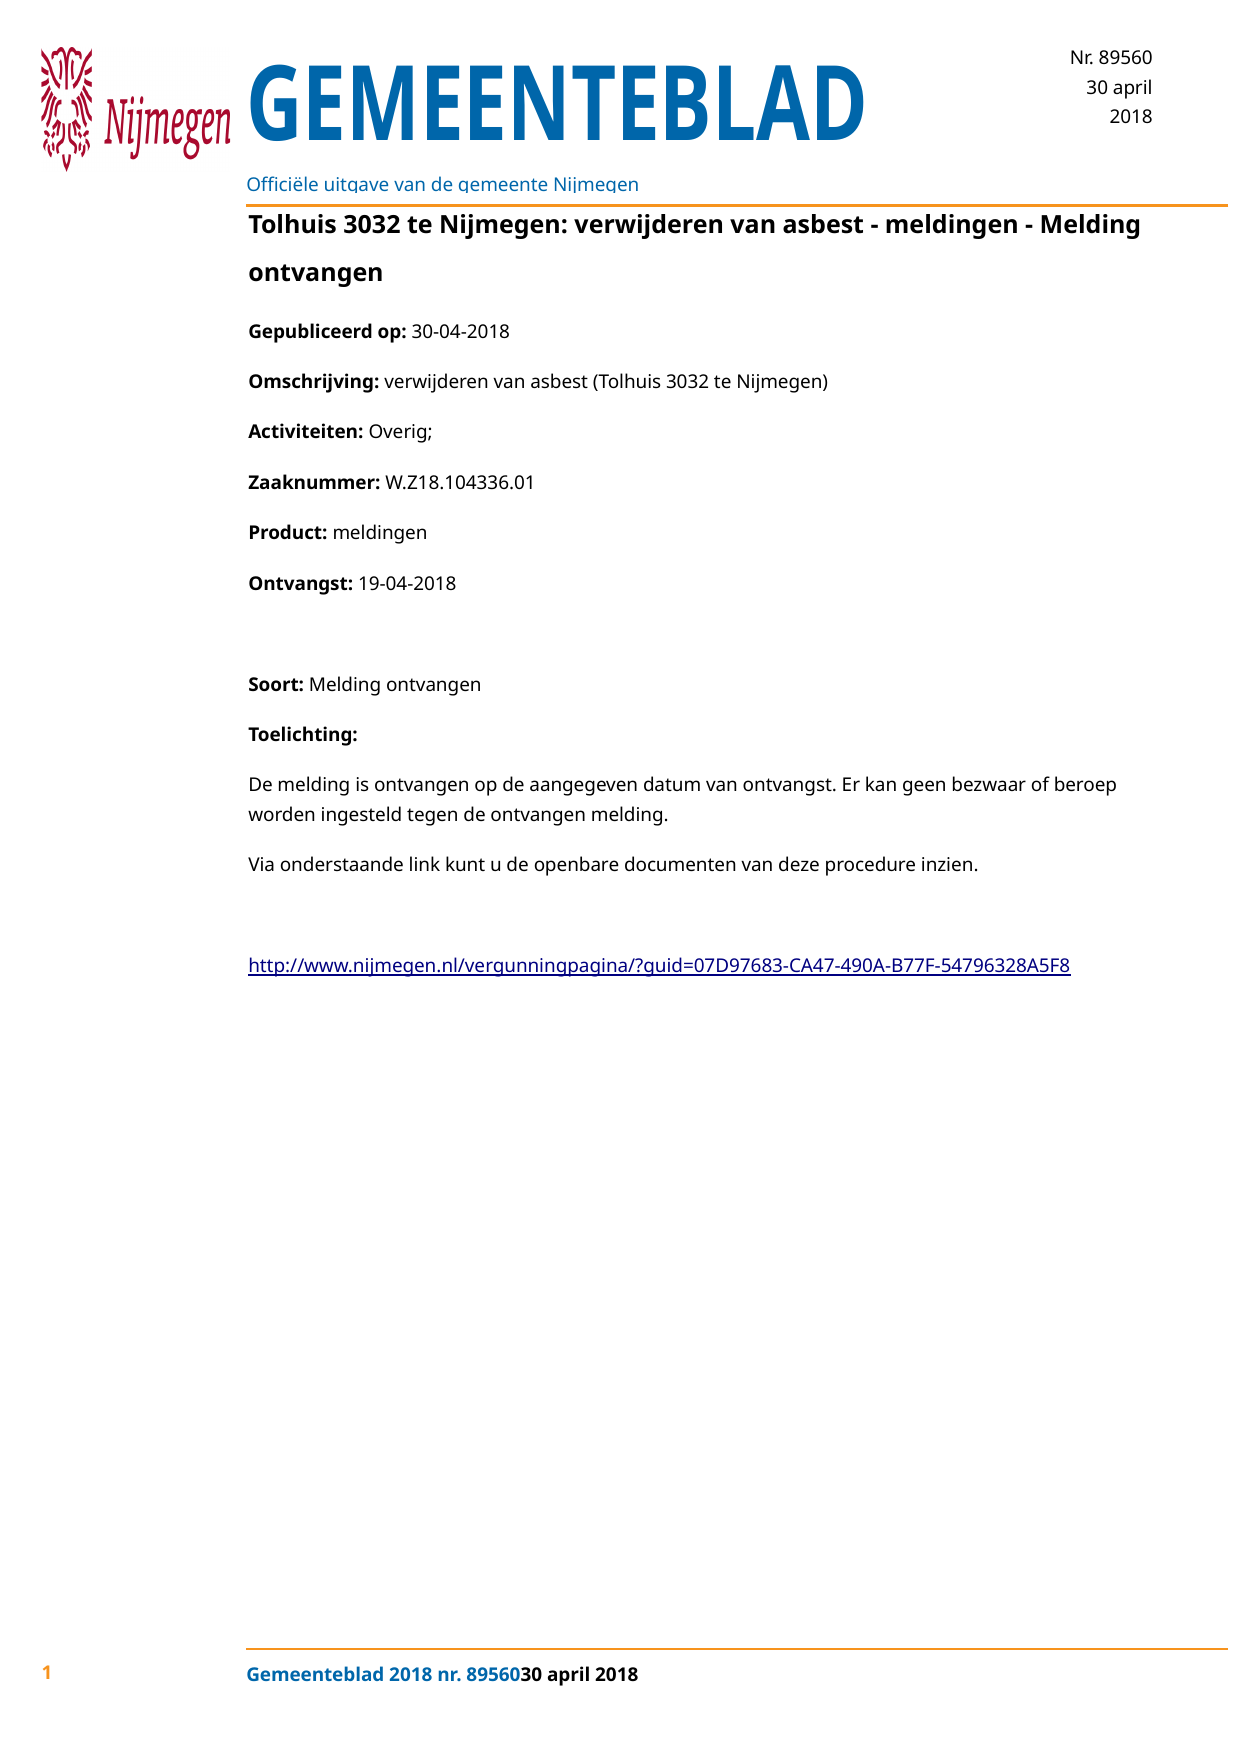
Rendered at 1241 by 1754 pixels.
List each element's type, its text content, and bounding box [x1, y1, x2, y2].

text Ontvangst: 19-04-2018 [248, 570, 1152, 596]
text Product: meldingen [248, 519, 1152, 545]
text Omschrijving: verwijderen van asbest (Tolhuis 3032 te Nijmegen) [248, 368, 1152, 394]
text Activiteiten: Overig; [248, 419, 1152, 444]
text Tolhuis 3032 te Nijmegen: verwijderen van asbest - meldingen - Melding ontvangen [248, 207, 1152, 288]
text Toelichting: [248, 721, 1152, 747]
text Zaaknummer: W.Z18.104336.01 [248, 469, 1152, 495]
text Soort: Melding ontvangen [248, 671, 1152, 697]
text Gepubliceerd op: 30-04-2018 [248, 318, 1152, 344]
text De melding is ontvangen op de aangegeven datum van ontvangst. Er kan geen bezwaar of beroep worden ingesteld tegen de ontvangen melding. [248, 772, 1152, 827]
picture [41, 47, 231, 172]
text http://www.nijmegen.nl/vergunningpagina/?guid=07D97683-CA47-490A-B77F-54796328A5F8 [248, 952, 1152, 978]
text Via onderstaande link kunt u de openbare documenten van deze procedure inzien. [248, 852, 1152, 877]
